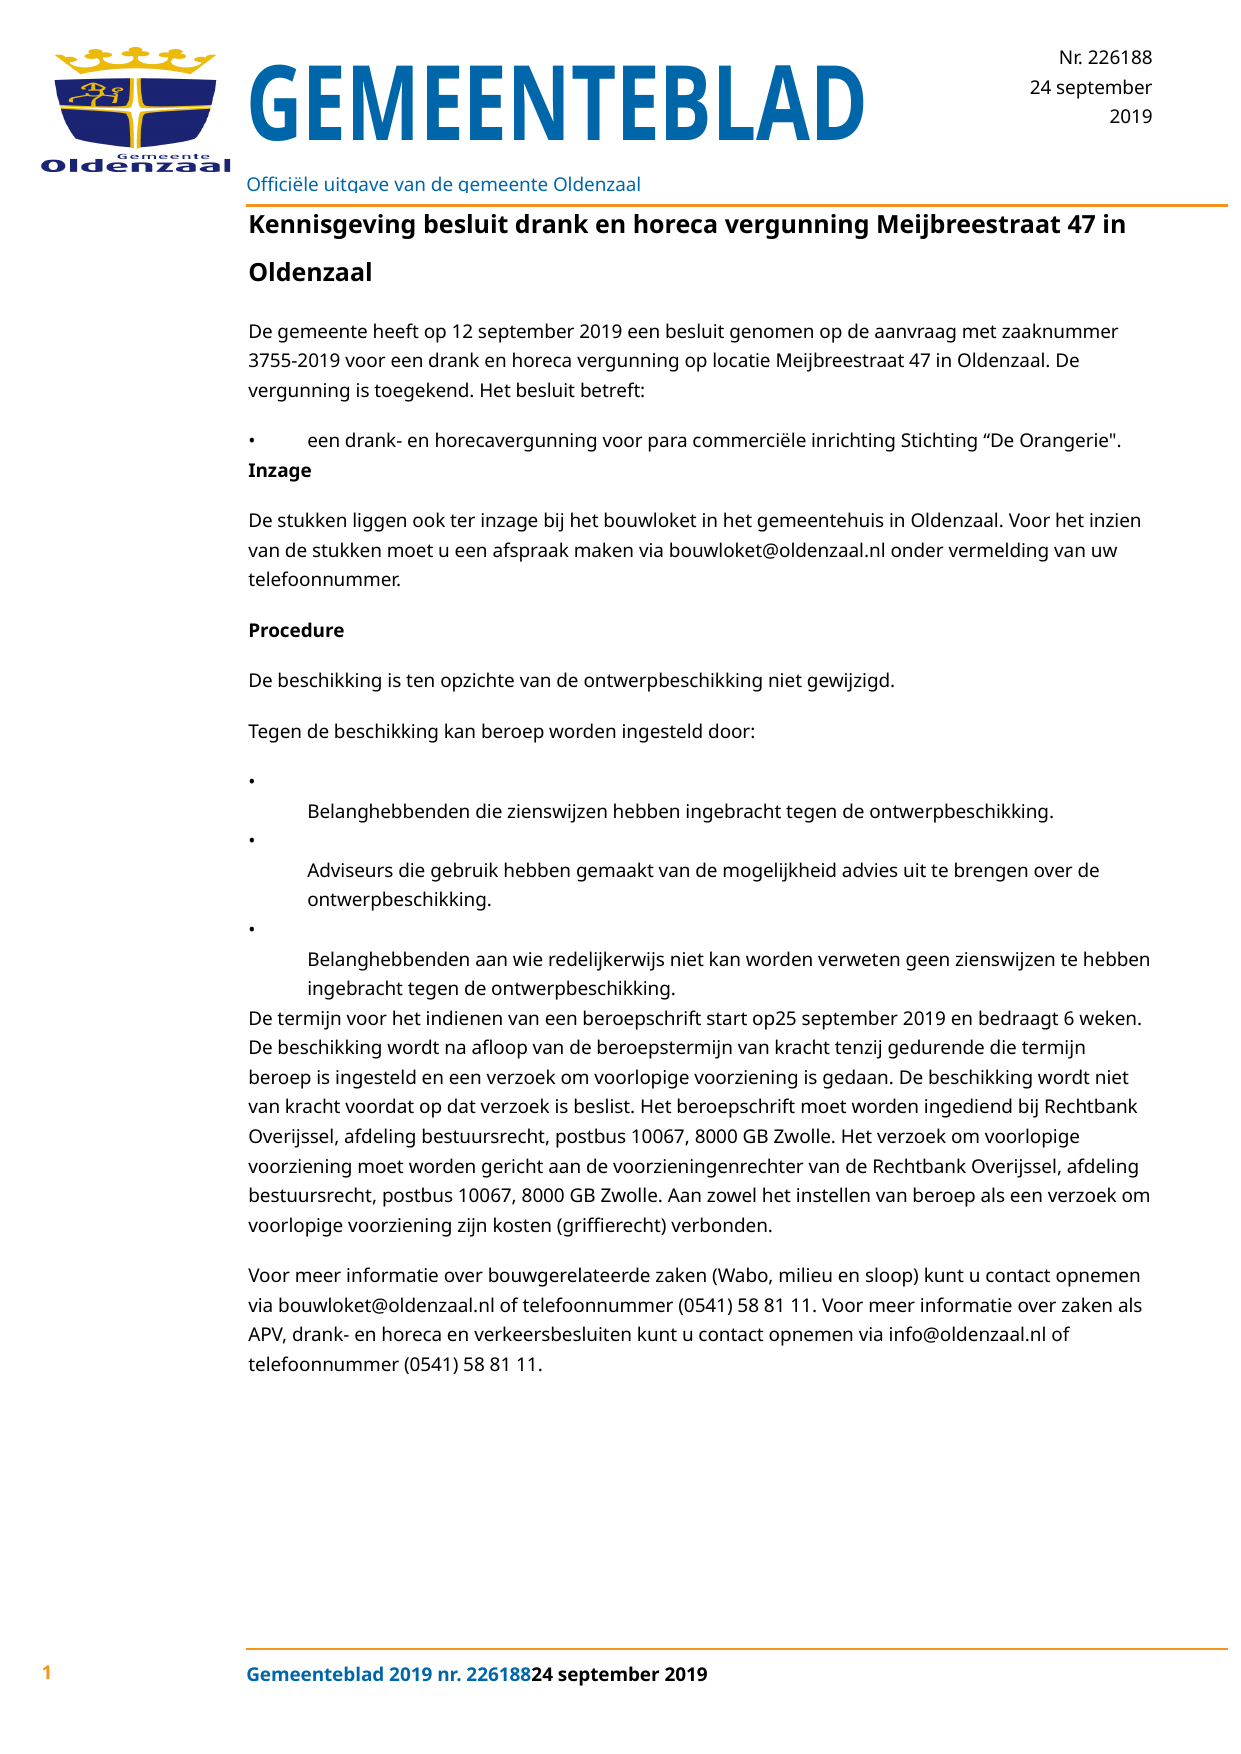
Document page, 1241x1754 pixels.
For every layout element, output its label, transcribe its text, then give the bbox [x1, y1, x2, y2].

list een drank- en horecavergunning voor para commerciële inrichting Stichting “De Orangerie". [248, 427, 1152, 453]
text Inzage [248, 457, 1152, 483]
text De beschikking is ten opzichte van de ontwerpbeschikking niet gewijzigd. [248, 667, 1152, 693]
text De gemeente heeft op 12 september 2019 een besluit genomen op de aanvraag met zaaknummer 3755-2019 voor een drank en horeca vergunning op locatie Meijbreestraat 47 in Oldenzaal. De vergunning is toegekend. Het besluit betreft: [248, 318, 1152, 403]
list Belanghebbenden aan wie redelijkerwijs niet kan worden verweten geen zienswijzen te hebben ingebracht tegen de ontwerpbeschikking. [248, 946, 1152, 1001]
list Adviseurs die gebruik hebben gemaakt van de mogelijkheid advies uit te brengen over de ontwerpbeschikking. [248, 857, 1152, 912]
text Voor meer informatie over bouwgerelateerde zaken (Wabo, milieu en sloop) kunt u contact opnemen via bouwloket@oldenzaal.nl of telefoonnummer (0541) 58 81 11. Voor meer informatie over zaken als APV, drank- en horeca en verkeersbesluiten kunt u contact opnemen via info@oldenzaal.nl of telefoonnummer (0541) 58 81 11. [248, 1262, 1152, 1377]
text Tegen de beschikking kan beroep worden ingesteld door: [248, 718, 1152, 744]
text Kennisgeving besluit drank en horeca vergunning Meijbreestraat 47 in Oldenzaal [248, 207, 1152, 288]
list Belanghebbenden die zienswijzen hebben ingebracht tegen de ontwerpbeschikking. [248, 798, 1152, 824]
text De termijn voor het indienen van een beroepschrift start op25 september 2019 en bedraagt 6 weken. De beschikking wordt na afloop van de beroepstermijn van kracht tenzij gedurende die termijn beroep is ingesteld en een verzoek om voorlopige voorziening is gedaan. De beschikking wordt niet van kracht voordat op dat verzoek is beslist. Het beroepschrift moet worden ingediend bij Rechtbank Overijssel, afdeling bestuursrecht, postbus 10067, 8000 GB Zwolle. Het verzoek om voorlopige voorziening moet worden gericht aan de voorzieningenrechter van de Rechtbank Overijssel, afdeling bestuursrecht, postbus 10067, 8000 GB Zwolle. Aan zowel het instellen van beroep als een verzoek om voorlopige voorziening zijn kosten (griffierecht) verbonden. [248, 1005, 1152, 1238]
picture [41, 47, 231, 172]
text De stukken liggen ook ter inzage bij het bouwloket in het gemeentehuis in Oldenzaal. Voor het inzien van de stukken moet u een afspraak maken via bouwloket@oldenzaal.nl onder vermelding van uw telefoonnummer. [248, 507, 1152, 592]
text Procedure [248, 617, 1152, 643]
